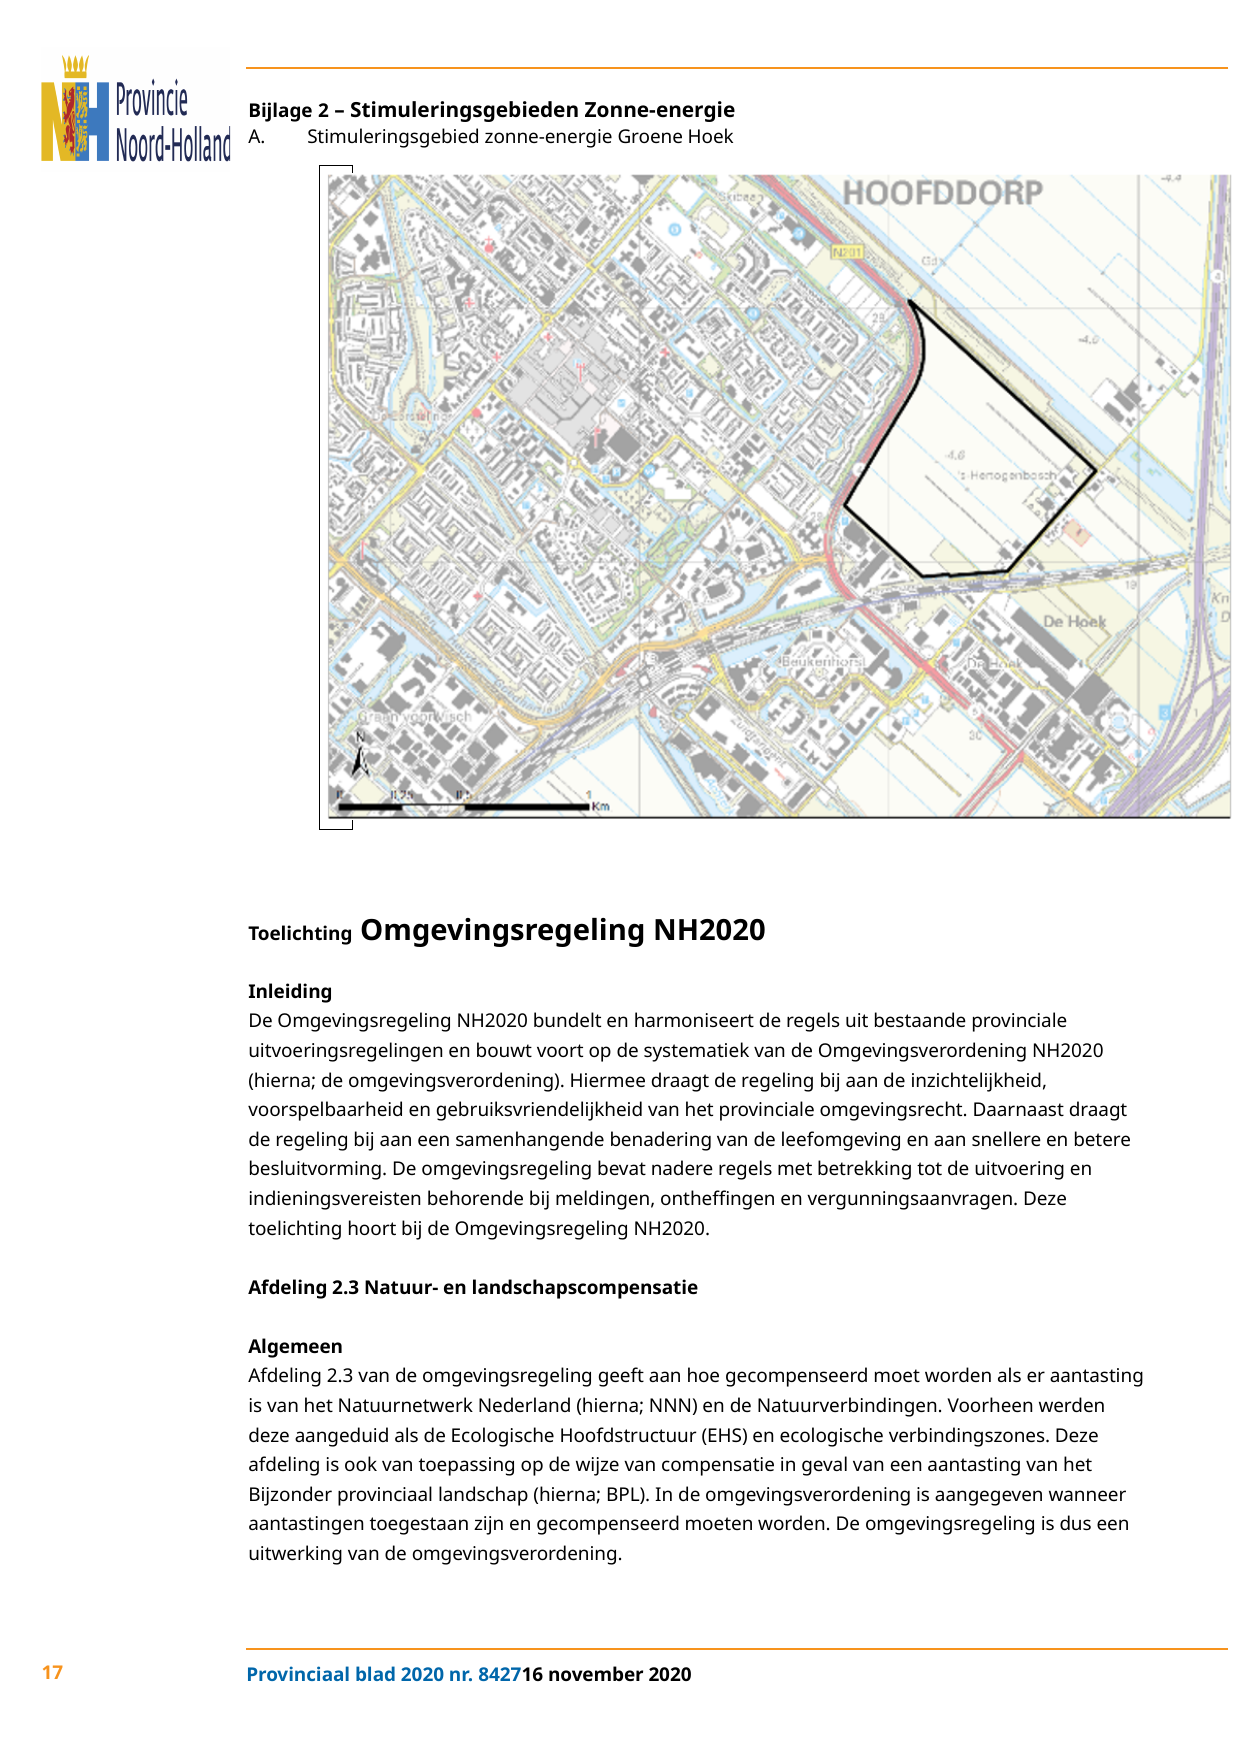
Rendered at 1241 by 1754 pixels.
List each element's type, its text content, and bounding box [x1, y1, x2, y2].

text Algemeen [248, 1333, 1152, 1359]
text De Omgevingsregeling NH2020 bundelt en harmoniseert de regels uit bestaande provinciale uitvoeringsregelingen en bouwt voort op de systematiek van de Omgevingsverordening NH2020 (hierna; de omgevingsverordening). Hiermee draagt de regeling bij aan de inzichtelijkheid, voorspelbaarheid en gebruiksvriendelijkheid van het provinciale omgevingsrecht. Daarnaast draagt de regeling bij aan een samenhangende benadering van de leefomgeving en aan snellere en betere besluitvorming. De omgevingsregeling bevat nadere regels met betrekking tot de uitvoering en indieningsvereisten behorende bij meldingen, ontheffingen en vergunningsaanvragen. Deze toelichting hoort bij de Omgevingsregeling NH2020. [248, 1008, 1152, 1240]
text Afdeling 2.3 van de omgevingsregeling geeft aan hoe gecompenseerd moet worden als er aantasting is van het Natuurnetwerk Nederland (hierna; NNN) en de Natuurverbindingen. Voorheen werden deze aangeduid als de Ecologische Hoofdstructuur (EHS) en ecologische verbindingszones. Deze afdeling is ook van toepassing op de wijze van compensatie in geval van een aantasting van het Bijzonder provinciaal landschap (hierna; BPL). In de omgevingsverordening is aangegeven wanneer aantastingen toegestaan zijn en gecompenseerd moeten worden. De omgevingsregeling is dus een uitwerking van de omgevingsverordening. [248, 1363, 1152, 1566]
picture [41, 47, 231, 172]
text Bijlage 2 – Stimuleringsgebieden Zonne-energie [248, 95, 1152, 123]
picture [327, 173, 1232, 820]
text Afdeling 2.3 Natuur- en landschapscompensatie [248, 1274, 1152, 1299]
text Inleiding [248, 978, 1152, 1004]
list Stimuleringsgebied zonne-energie Groene Hoek [248, 123, 1152, 149]
text Toelichting Omgevingsregeling NH2020 [248, 909, 1152, 949]
